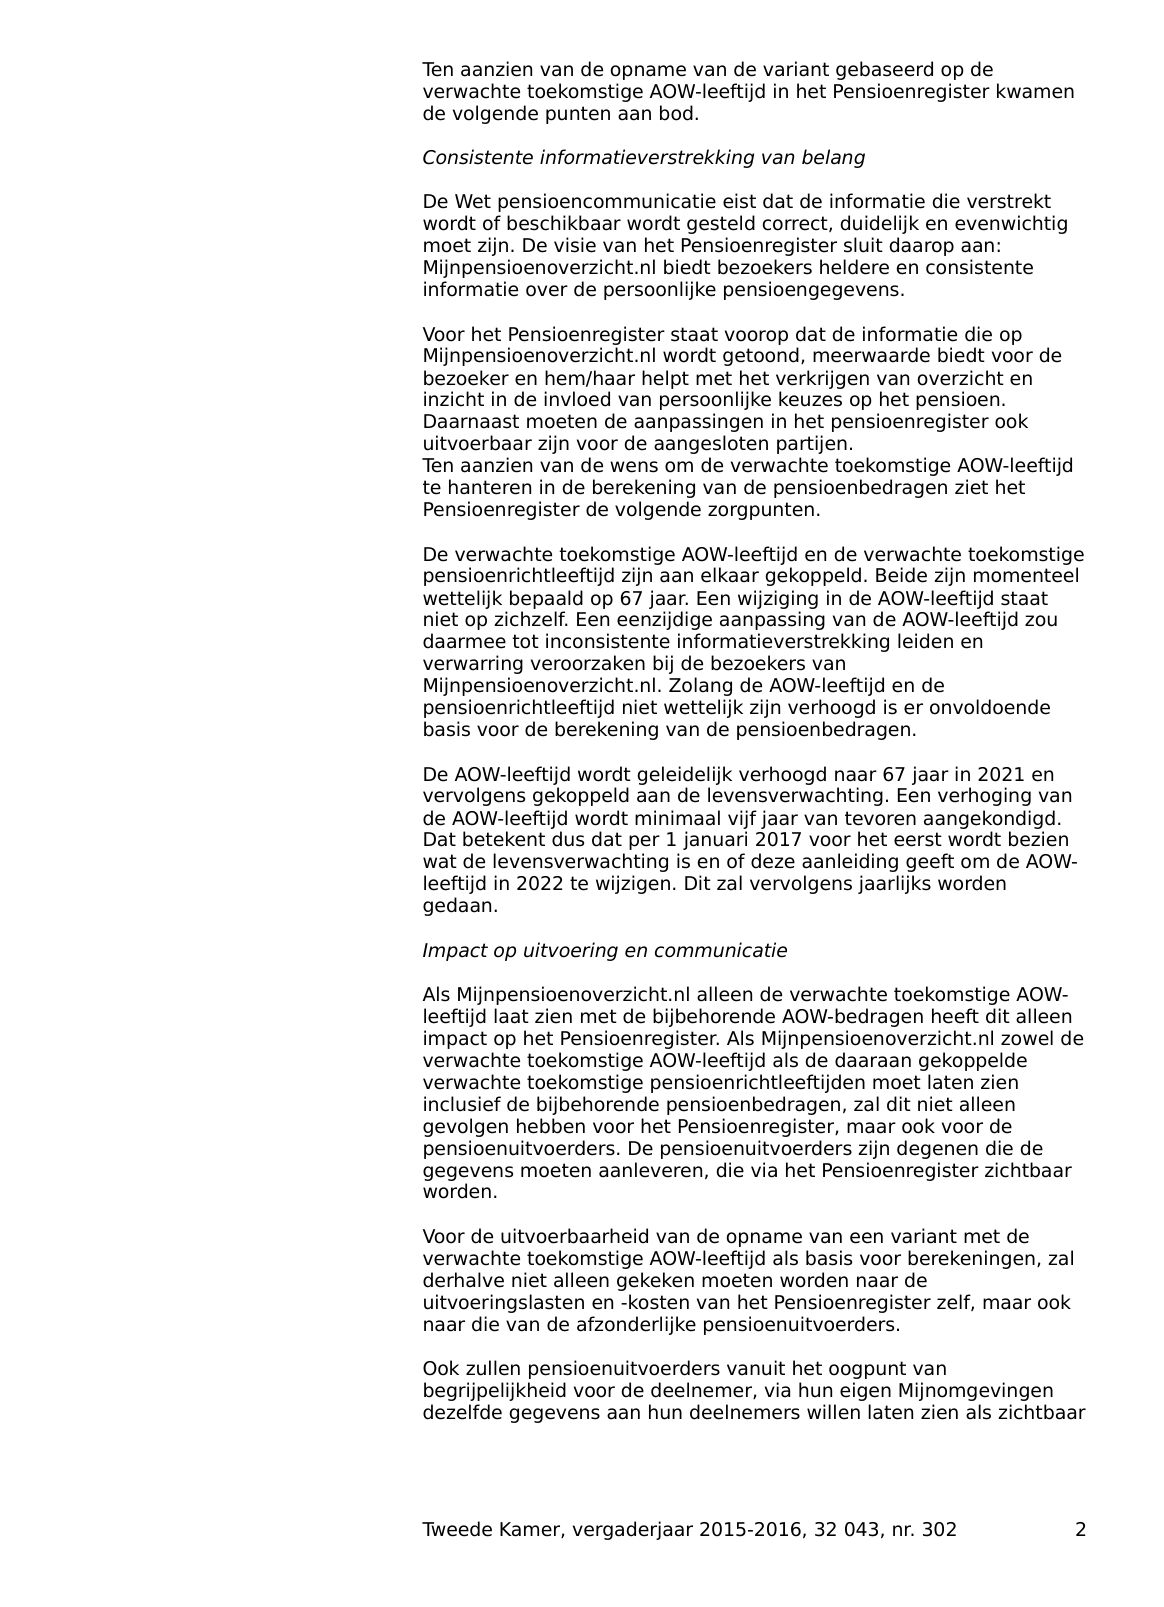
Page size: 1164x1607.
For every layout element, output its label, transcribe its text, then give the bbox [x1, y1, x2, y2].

text Voor de uitvoerbaarheid van de opname van een variant met de verwachte toekomstige AOW-leeftijd als basis voor berekeningen, zal derhalve niet alleen gekeken moeten worden naar de uitvoeringslasten en -kosten van het Pensioenregister zelf, maar ook naar die van de afzonderlijke pensioenuitvoerders. [422, 1226, 1087, 1336]
subtitle Impact op uitvoering en communicatie [422, 939, 1087, 961]
text Voor het Pensioenregister staat voorop dat de informatie die op Mijnpensioenoverzicht.nl wordt getoond, meerwaarde biedt voor de bezoeker en hem/haar helpt met het verkrijgen van overzicht en inzicht in de invloed van persoonlijke keuzes op het pensioen. Daarnaast moeten de aanpassingen in het pensioenregister ook uitvoerbaar zijn voor de aangesloten partijen. [422, 323, 1087, 455]
text De Wet pensioencommunicatie eist dat de informatie die verstrekt wordt of beschikbaar wordt gesteld correct, duidelijk en evenwichtig moet zijn. De visie van het Pensioenregister sluit daarop aan: Mijnpensioenoverzicht.nl biedt bezoekers heldere en consistente informatie over de persoonlijke pensioengegevens. [422, 191, 1087, 301]
text Ten aanzien van de opname van de variant gebaseerd op de verwachte toekomstige AOW-leeftijd in het Pensioenregister kwamen de volgende punten aan bod. [422, 59, 1087, 125]
text Ook zullen pensioenuitvoerders vanuit het oogpunt van begrijpelijkheid voor de deelnemer, via hun eigen Mijnomgevingen dezelfde gegevens aan hun deelnemers willen laten zien als zichtbaar [422, 1358, 1087, 1424]
text Ten aanzien van de wens om de verwachte toekomstige AOW-leeftijd te hanteren in de berekening van de pensioenbedragen ziet het Pensioenregister de volgende zorgpunten. [422, 455, 1087, 521]
text De verwachte toekomstige AOW-leeftijd en de verwachte toekomstige pensioenrichtleeftijd zijn aan elkaar gekoppeld. Beide zijn momenteel wettelijk bepaald op 67 jaar. Een wijziging in de AOW-leeftijd staat niet op zichzelf. Een eenzijdige aanpassing van de AOW-leeftijd zou daarmee tot inconsistente informatieverstrekking leiden en verwarring veroorzaken bij de bezoekers van Mijnpensioenoverzicht.nl. Zolang de AOW-leeftijd en de pensioenrichtleeftijd niet wettelijk zijn verhoogd is er onvoldoende basis voor de berekening van de pensioenbedragen. [422, 543, 1087, 741]
text De AOW-leeftijd wordt geleidelijk verhoogd naar 67 jaar in 2021 en vervolgens gekoppeld aan de levensverwachting. Een verhoging van de AOW-leeftijd wordt minimaal vijf jaar van tevoren aangekondigd. Dat betekent dus dat per 1 januari 2017 voor het eerst wordt bezien wat de levensverwachting is en of deze aanleiding geeft om de AOW-leeftijd in 2022 te wijzigen. Dit zal vervolgens jaarlijks worden gedaan. [422, 763, 1087, 917]
subtitle Consistente informatieverstrekking van belang [422, 147, 1087, 169]
text Als Mijnpensioenoverzicht.nl alleen de verwachte toekomstige AOW-leeftijd laat zien met de bijbehorende AOW-bedragen heeft dit alleen impact op het Pensioenregister. Als Mijnpensioenoverzicht.nl zowel de verwachte toekomstige AOW-leeftijd als de daaraan gekoppelde verwachte toekomstige pensioenrichtleeftijden moet laten zien inclusief de bijbehorende pensioenbedragen, zal dit niet alleen gevolgen hebben voor het Pensioenregister, maar ook voor de pensioenuitvoerders. De pensioenuitvoerders zijn degenen die de gegevens moeten aanleveren, die via het Pensioenregister zichtbaar worden. [422, 984, 1087, 1203]
